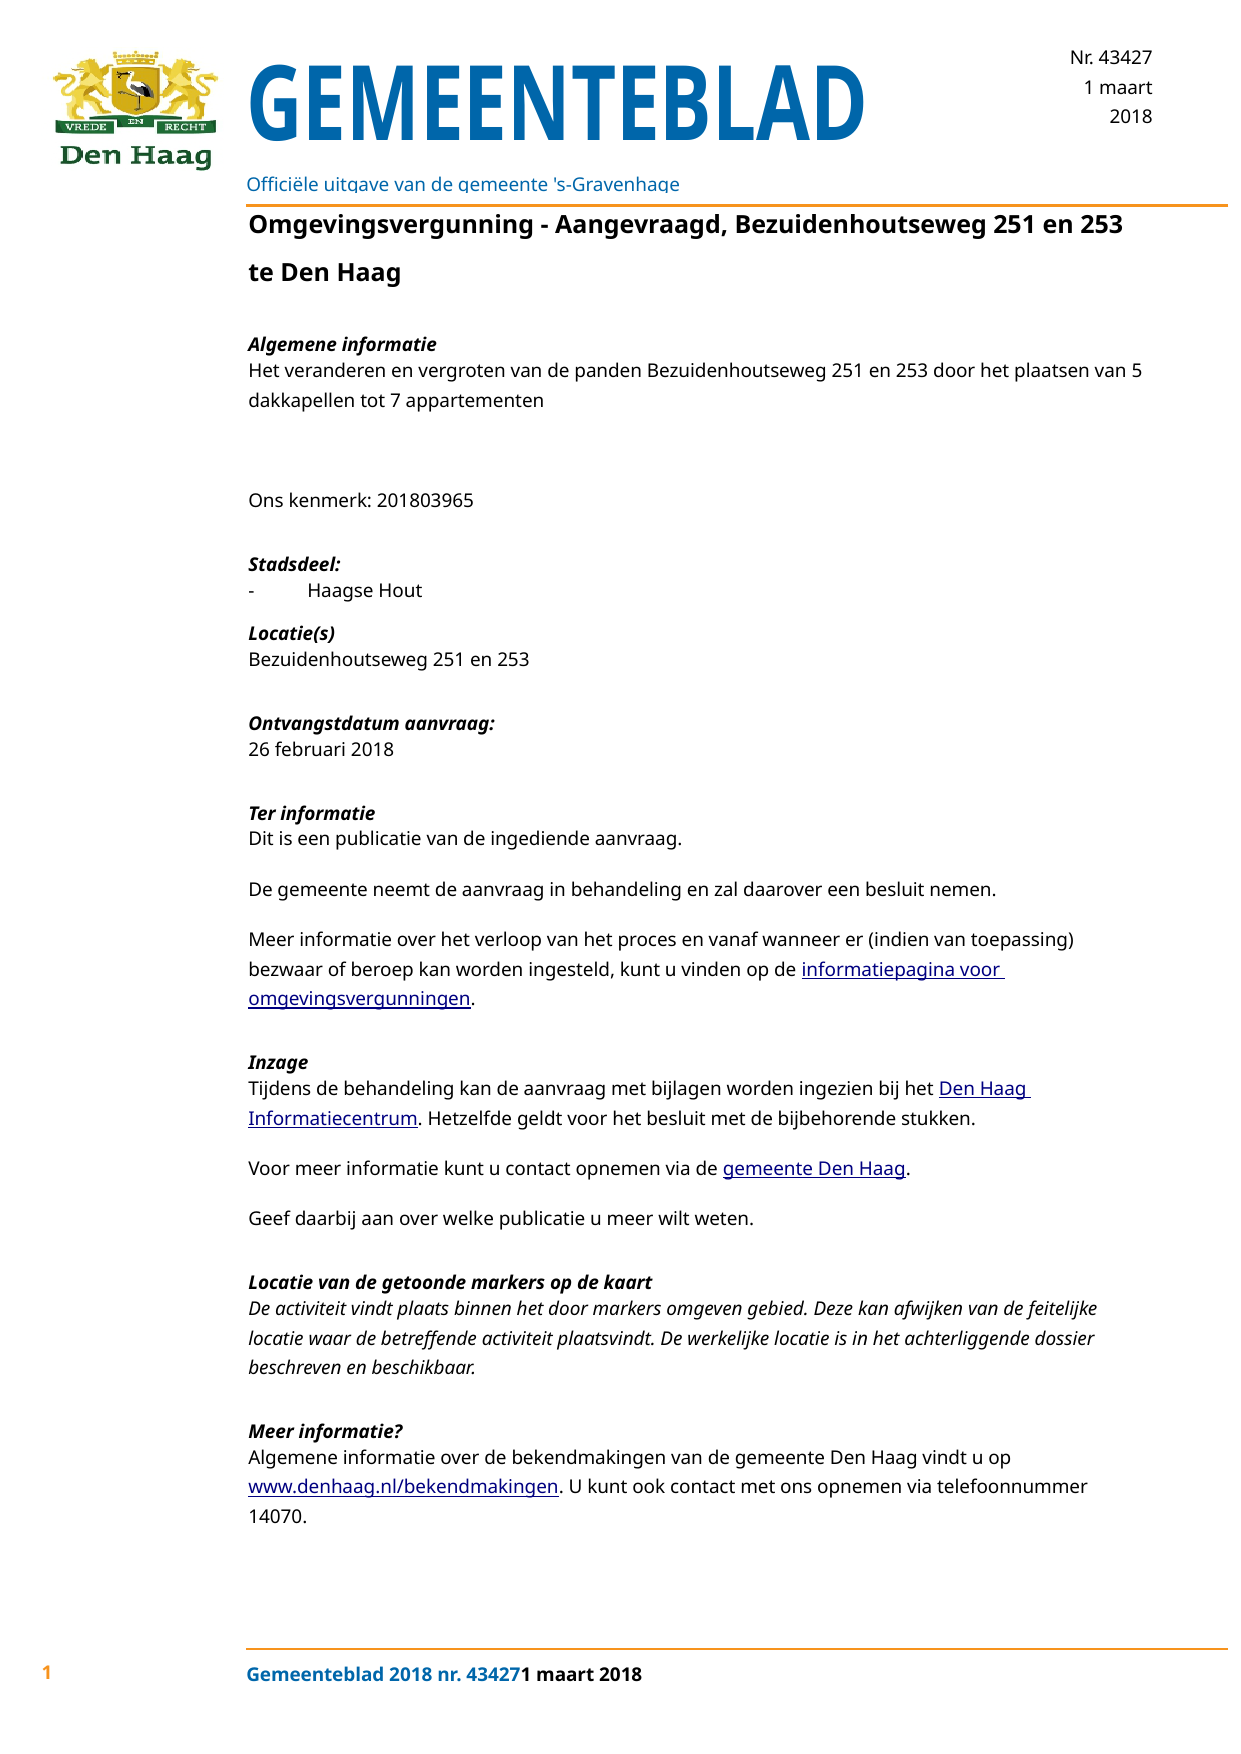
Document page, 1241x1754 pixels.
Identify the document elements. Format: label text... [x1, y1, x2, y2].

text Omgevingsvergunning - Aangevraagd, Bezuidenhoutseweg 251 en 253 te Den Haag [248, 207, 1152, 288]
text Meer informatie over het verloop van het proces en vanaf wanneer er (indien van toepassing) bezwaar of beroep kan worden ingesteld, kunt u vinden op de informatiepagina voor omgevingsvergunningen. [248, 926, 1152, 1011]
picture [41, 47, 231, 172]
text Inzage [248, 1049, 1152, 1075]
text Locatie(s) [248, 620, 1152, 646]
text Het veranderen en vergroten van de panden Bezuidenhoutseweg 251 en 253 door het plaatsen van 5 dakkapellen tot 7 appartementen [248, 357, 1152, 412]
text Ons kenmerk: 201803965 [248, 488, 1152, 513]
text Bezuidenhoutseweg 251 en 253 [248, 646, 1152, 672]
text Stadsdeel: [248, 552, 1152, 577]
text Meer informatie? [248, 1418, 1152, 1444]
text Tijdens de behandeling kan de aanvraag met bijlagen worden ingezien bij het Den Haag Informatiecentrum. Hetzelfde geldt voor het besluit met de bijbehorende stukken. [248, 1075, 1152, 1131]
text Ontvangstdatum aanvraag: [248, 710, 1152, 736]
text De activiteit vindt plaats binnen het door markers omgeven gebied. Deze kan afwijken van de feitelijke locatie waar de betreffende activiteit plaatsvindt. De werkelijke locatie is in het achterliggende dossier beschreven en beschikbaar. [248, 1295, 1152, 1380]
text Algemene informatie [248, 331, 1152, 357]
text Algemene informatie over de bekendmakingen van de gemeente Den Haag vindt u op www.denhaag.nl/bekendmakingen. U kunt ook contact met ons opnemen via telefoonnummer 14070. [248, 1444, 1152, 1529]
list Haagse Hout [248, 577, 1152, 603]
text Geef daarbij aan over welke publicatie u meer wilt weten. [248, 1206, 1152, 1231]
text De gemeente neemt de aanvraag in behandeling en zal daarover een besluit nemen. [248, 876, 1152, 902]
text 26 februari 2018 [248, 736, 1152, 762]
text Voor meer informatie kunt u contact opnemen via de gemeente Den Haag. [248, 1155, 1152, 1181]
text Locatie van de getoonde markers op de kaart [248, 1269, 1152, 1295]
text Dit is een publicatie van de ingediende aanvraag. [248, 826, 1152, 851]
text Ter informatie [248, 800, 1152, 826]
